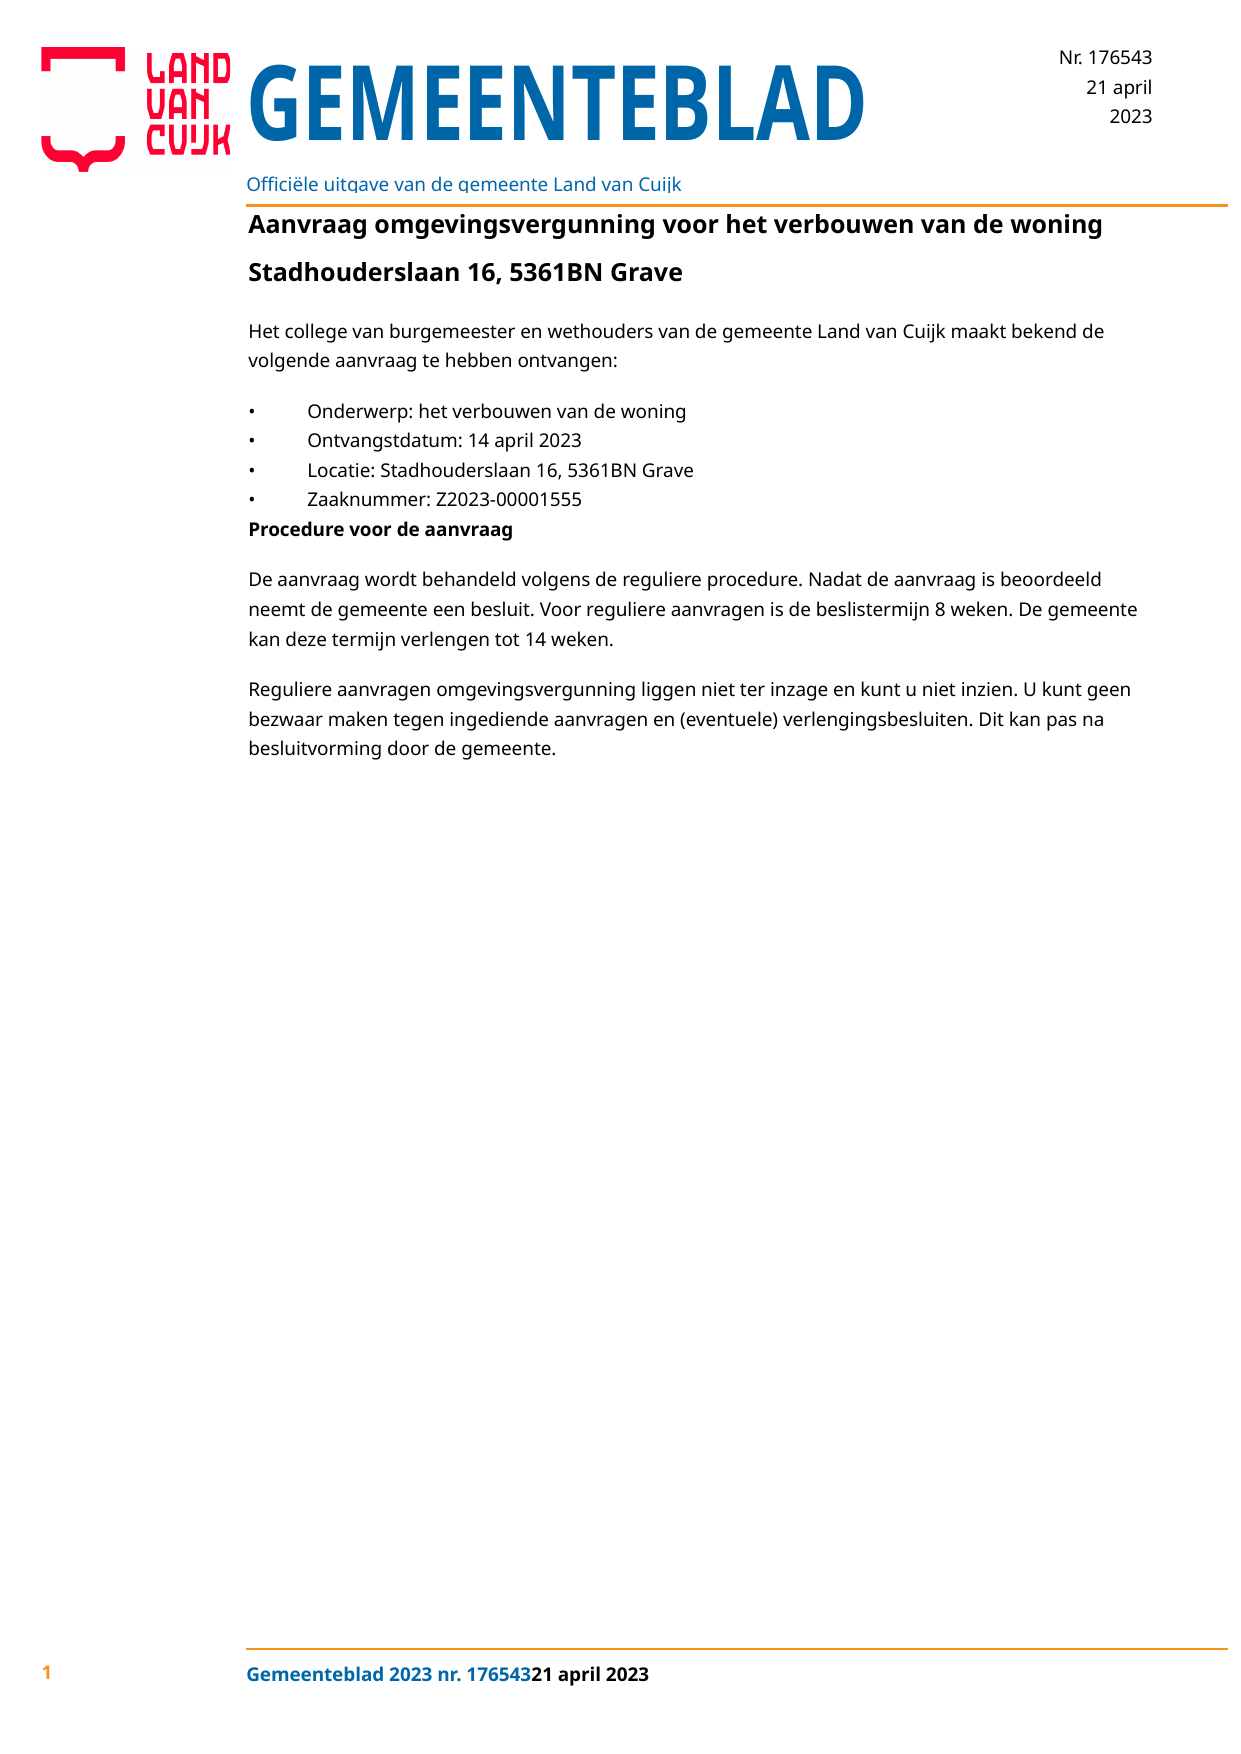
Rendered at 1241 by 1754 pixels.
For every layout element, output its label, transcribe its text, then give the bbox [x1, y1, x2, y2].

list Onderwerp: het verbouwen van de woning [248, 398, 1152, 424]
text De aanvraag wordt behandeld volgens de reguliere procedure. Nadat de aanvraag is beoordeeld neemt de gemeente een besluit. Voor reguliere aanvragen is de beslistermijn 8 weken. De gemeente kan deze termijn verlengen tot 14 weken. [248, 567, 1152, 652]
text Procedure voor de aanvraag [248, 516, 1152, 542]
text Aanvraag omgevingsvergunning voor het verbouwen van de woning Stadhouderslaan 16, 5361BN Grave [248, 207, 1152, 288]
list Ontvangstdatum: 14 april 2023 [248, 427, 1152, 453]
text Reguliere aanvragen omgevingsvergunning liggen niet ter inzage en kunt u niet inzien. U kunt geen bezwaar maken tegen ingediende aanvragen en (eventuele) verlengingsbesluiten. Dit kan pas na besluitvorming door de gemeente. [248, 676, 1152, 761]
list Locatie: Stadhouderslaan 16, 5361BN Grave [248, 457, 1152, 483]
text Het college van burgemeester en wethouders van de gemeente Land van Cuijk maakt bekend de volgende aanvraag te hebben ontvangen: [248, 318, 1152, 373]
list Zaaknummer: Z2023-00001555 [248, 487, 1152, 512]
picture [41, 47, 231, 172]
